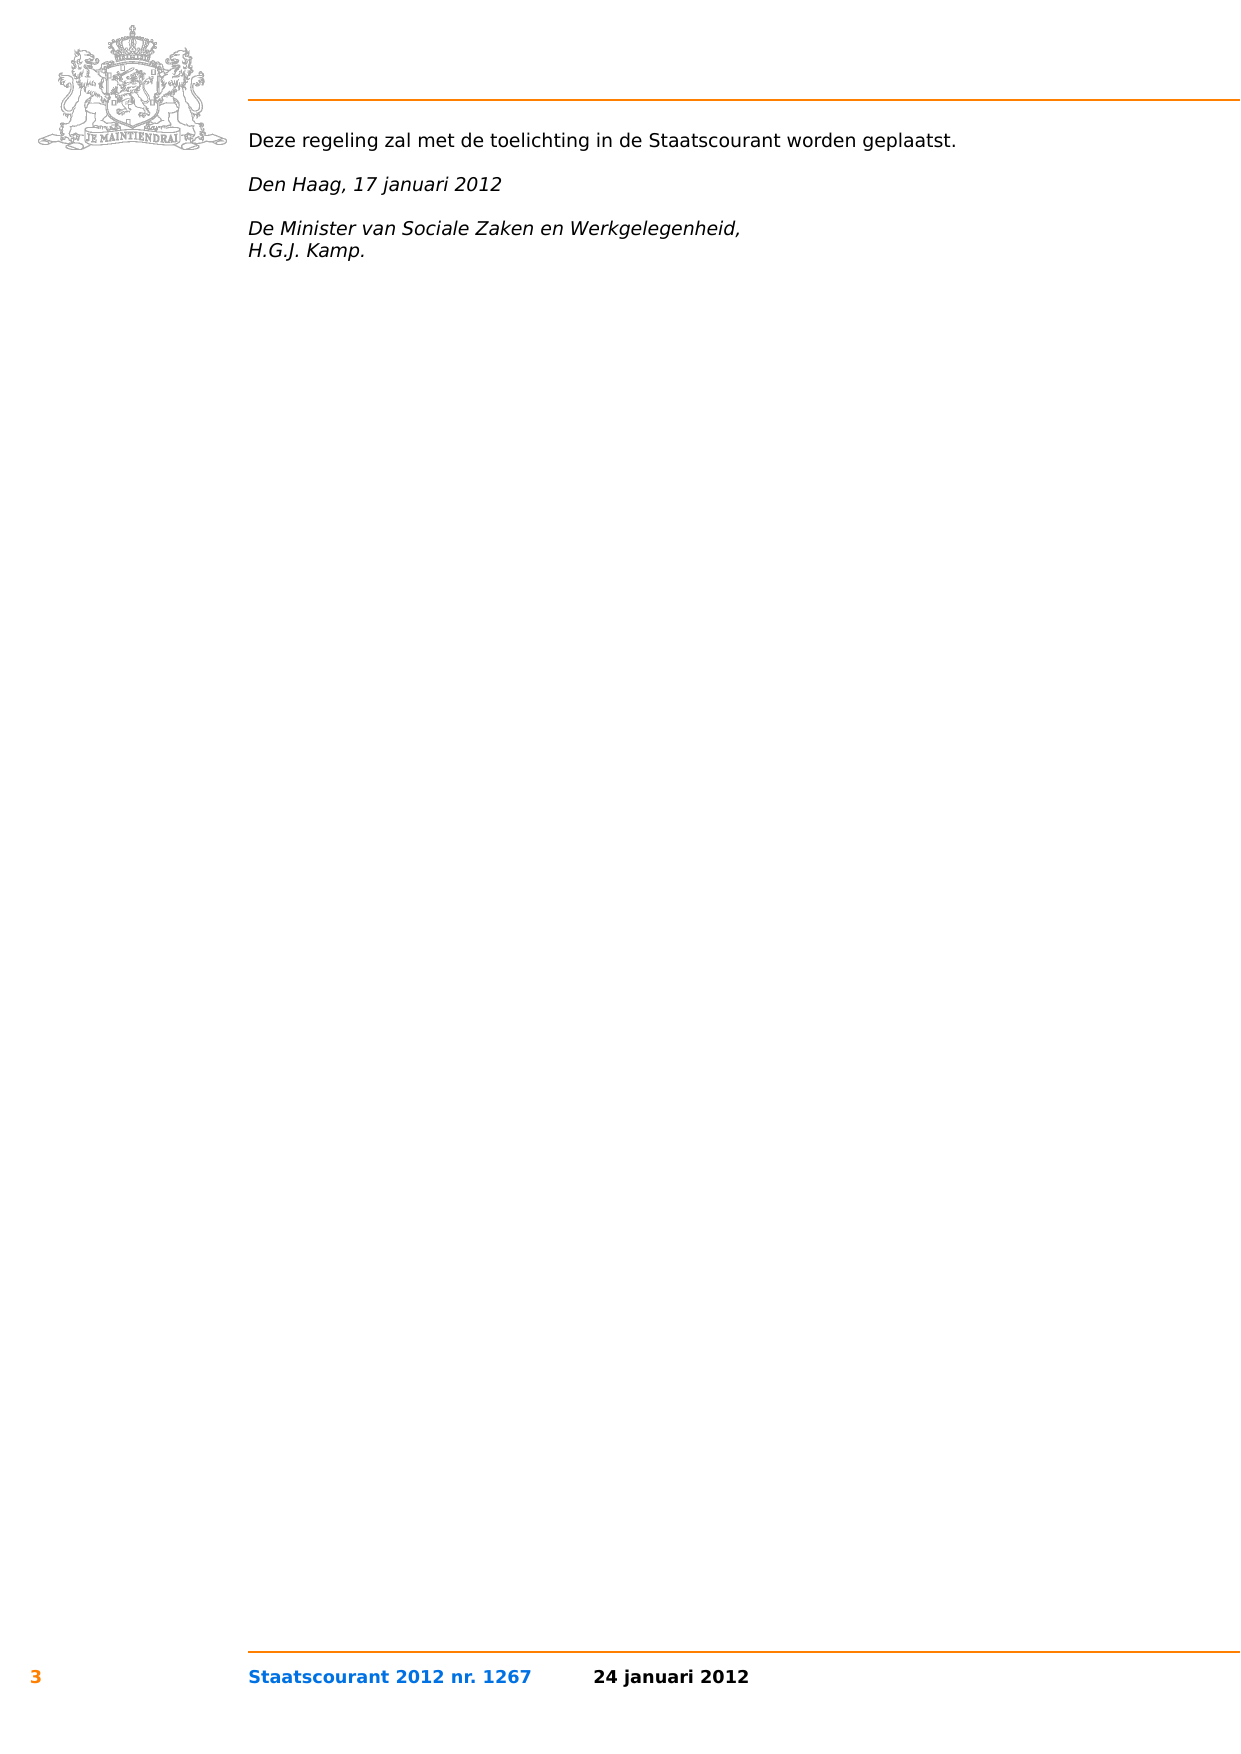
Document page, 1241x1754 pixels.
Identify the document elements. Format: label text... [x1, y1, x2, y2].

text Den Haag, 17 januari 2012 [248, 174, 1163, 196]
text Deze regeling zal met de toelichting in de Staatscourant worden geplaatst. [248, 130, 1163, 152]
picture [38, 25, 227, 150]
text De Minister van Sociale Zaken en Werkgelegenheid, H.G.J. Kamp. [248, 218, 1163, 262]
